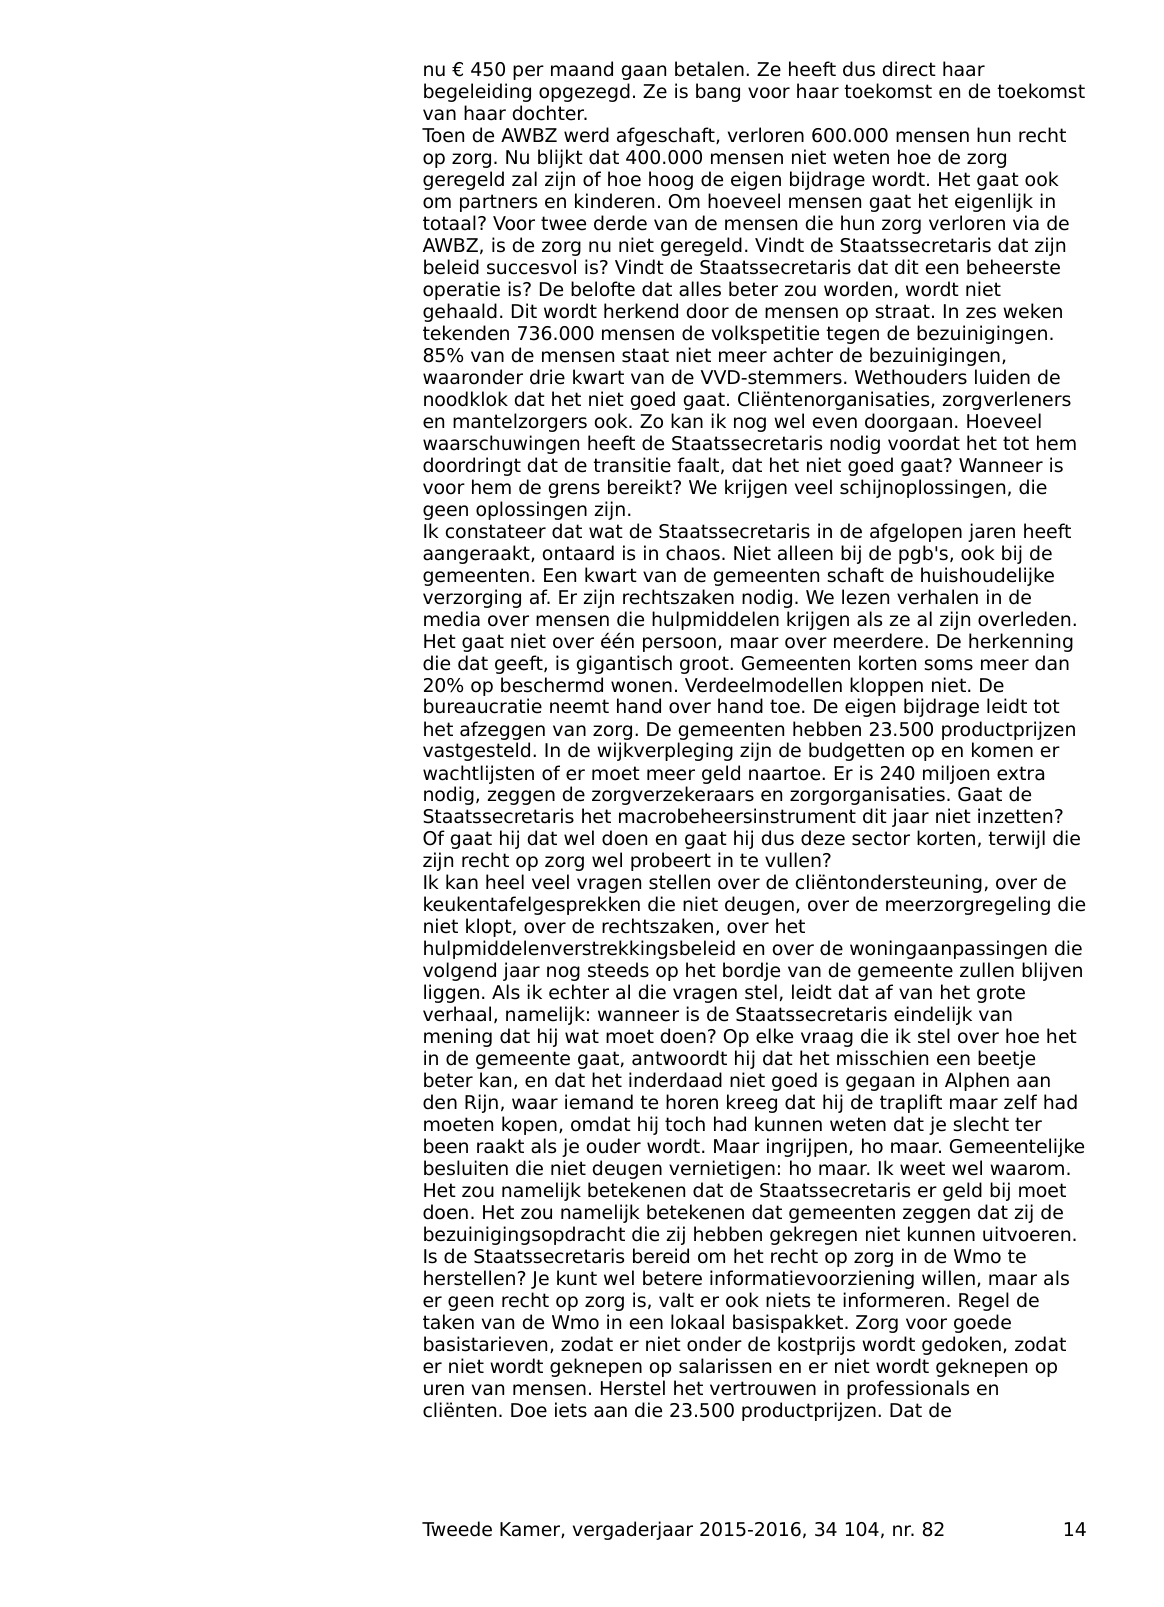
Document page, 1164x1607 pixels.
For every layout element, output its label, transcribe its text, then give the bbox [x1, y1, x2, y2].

text Ik kan heel veel vragen stellen over de cliëntondersteuning, over de keukentafelgesprekken die niet deugen, over de meerzorgregeling die niet klopt, over de rechtszaken, over het hulpmiddelenverstrekkingsbeleid en over de woningaanpassingen die volgend jaar nog steeds op het bordje van de gemeente zullen blijven liggen. Als ik echter al die vragen stel, leidt dat af van het grote verhaal, namelijk: wanneer is de Staatssecretaris eindelijk van mening dat hij wat moet doen? Op elke vraag die ik stel over hoe het in de gemeente gaat, antwoordt hij dat het misschien een beetje beter kan, en dat het inderdaad niet goed is gegaan in Alphen aan den Rijn, waar iemand te horen kreeg dat hij de traplift maar zelf had moeten kopen, omdat hij toch had kunnen weten dat je slecht ter been raakt als je ouder wordt. Maar ingrijpen, ho maar. Gemeentelijke besluiten die niet deugen vernietigen: ho maar. Ik weet wel waarom. Het zou namelijk betekenen dat de Staatssecretaris er geld bij moet doen. Het zou namelijk betekenen dat gemeenten zeggen dat zij de bezuinigingsopdracht die zij hebben gekregen niet kunnen uitvoeren. Is de Staatssecretaris bereid om het recht op zorg in de Wmo te herstellen? Je kunt wel betere informatievoorziening willen, maar als er geen recht op zorg is, valt er ook niets te informeren. Regel de taken van de Wmo in een lokaal basispakket. Zorg voor goede basistarieven, zodat er niet onder de kostprijs wordt gedoken, zodat er niet wordt geknepen op salarissen en er niet wordt geknepen op uren van mensen. Herstel het vertrouwen in professionals en cliënten. Doe iets aan die 23.500 productprijzen. Dat de [422, 872, 1087, 1422]
text nu € 450 per maand gaan betalen. Ze heeft dus direct haar begeleiding opgezegd. Ze is bang voor haar toekomst en de toekomst van haar dochter. [422, 59, 1087, 125]
text Toen de AWBZ werd afgeschaft, verloren 600.000 mensen hun recht op zorg. Nu blijkt dat 400.000 mensen niet weten hoe de zorg geregeld zal zijn of hoe hoog de eigen bijdrage wordt. Het gaat ook om partners en kinderen. Om hoeveel mensen gaat het eigenlijk in totaal? Voor twee derde van de mensen die hun zorg verloren via de AWBZ, is de zorg nu niet geregeld. Vindt de Staatssecretaris dat zijn beleid succesvol is? Vindt de Staatssecretaris dat dit een beheerste operatie is? De belofte dat alles beter zou worden, wordt niet gehaald. Dit wordt herkend door de mensen op straat. In zes weken tekenden 736.000 mensen de volkspetitie tegen de bezuinigingen. 85% van de mensen staat niet meer achter de bezuinigingen, waaronder drie kwart van de VVD-stemmers. Wethouders luiden de noodklok dat het niet goed gaat. Cliëntenorganisaties, zorgverleners en mantelzorgers ook. Zo kan ik nog wel even doorgaan. Hoeveel waarschuwingen heeft de Staatssecretaris nodig voordat het tot hem doordringt dat de transitie faalt, dat het niet goed gaat? Wanneer is voor hem de grens bereikt? We krijgen veel schijnoplossingen, die geen oplossingen zijn. [422, 125, 1087, 521]
text Ik constateer dat wat de Staatssecretaris in de afgelopen jaren heeft aangeraakt, ontaard is in chaos. Niet alleen bij de pgb's, ook bij de gemeenten. Een kwart van de gemeenten schaft de huishoudelijke verzorging af. Er zijn rechtszaken nodig. We lezen verhalen in de media over mensen die hulpmiddelen krijgen als ze al zijn overleden. Het gaat niet over één persoon, maar over meerdere. De herkenning die dat geeft, is gigantisch groot. Gemeenten korten soms meer dan 20% op beschermd wonen. Verdeelmodellen kloppen niet. De bureaucratie neemt hand over hand toe. De eigen bijdrage leidt tot het afzeggen van zorg. De gemeenten hebben 23.500 productprijzen vastgesteld. In de wijkverpleging zijn de budgetten op en komen er wachtlijsten of er moet meer geld naartoe. Er is 240 miljoen extra nodig, zeggen de zorgverzekeraars en zorgorganisaties. Gaat de Staatssecretaris het macrobeheersinstrument dit jaar niet inzetten? Of gaat hij dat wel doen en gaat hij dus deze sector korten, terwijl die zijn recht op zorg wel probeert in te vullen? [422, 521, 1087, 872]
